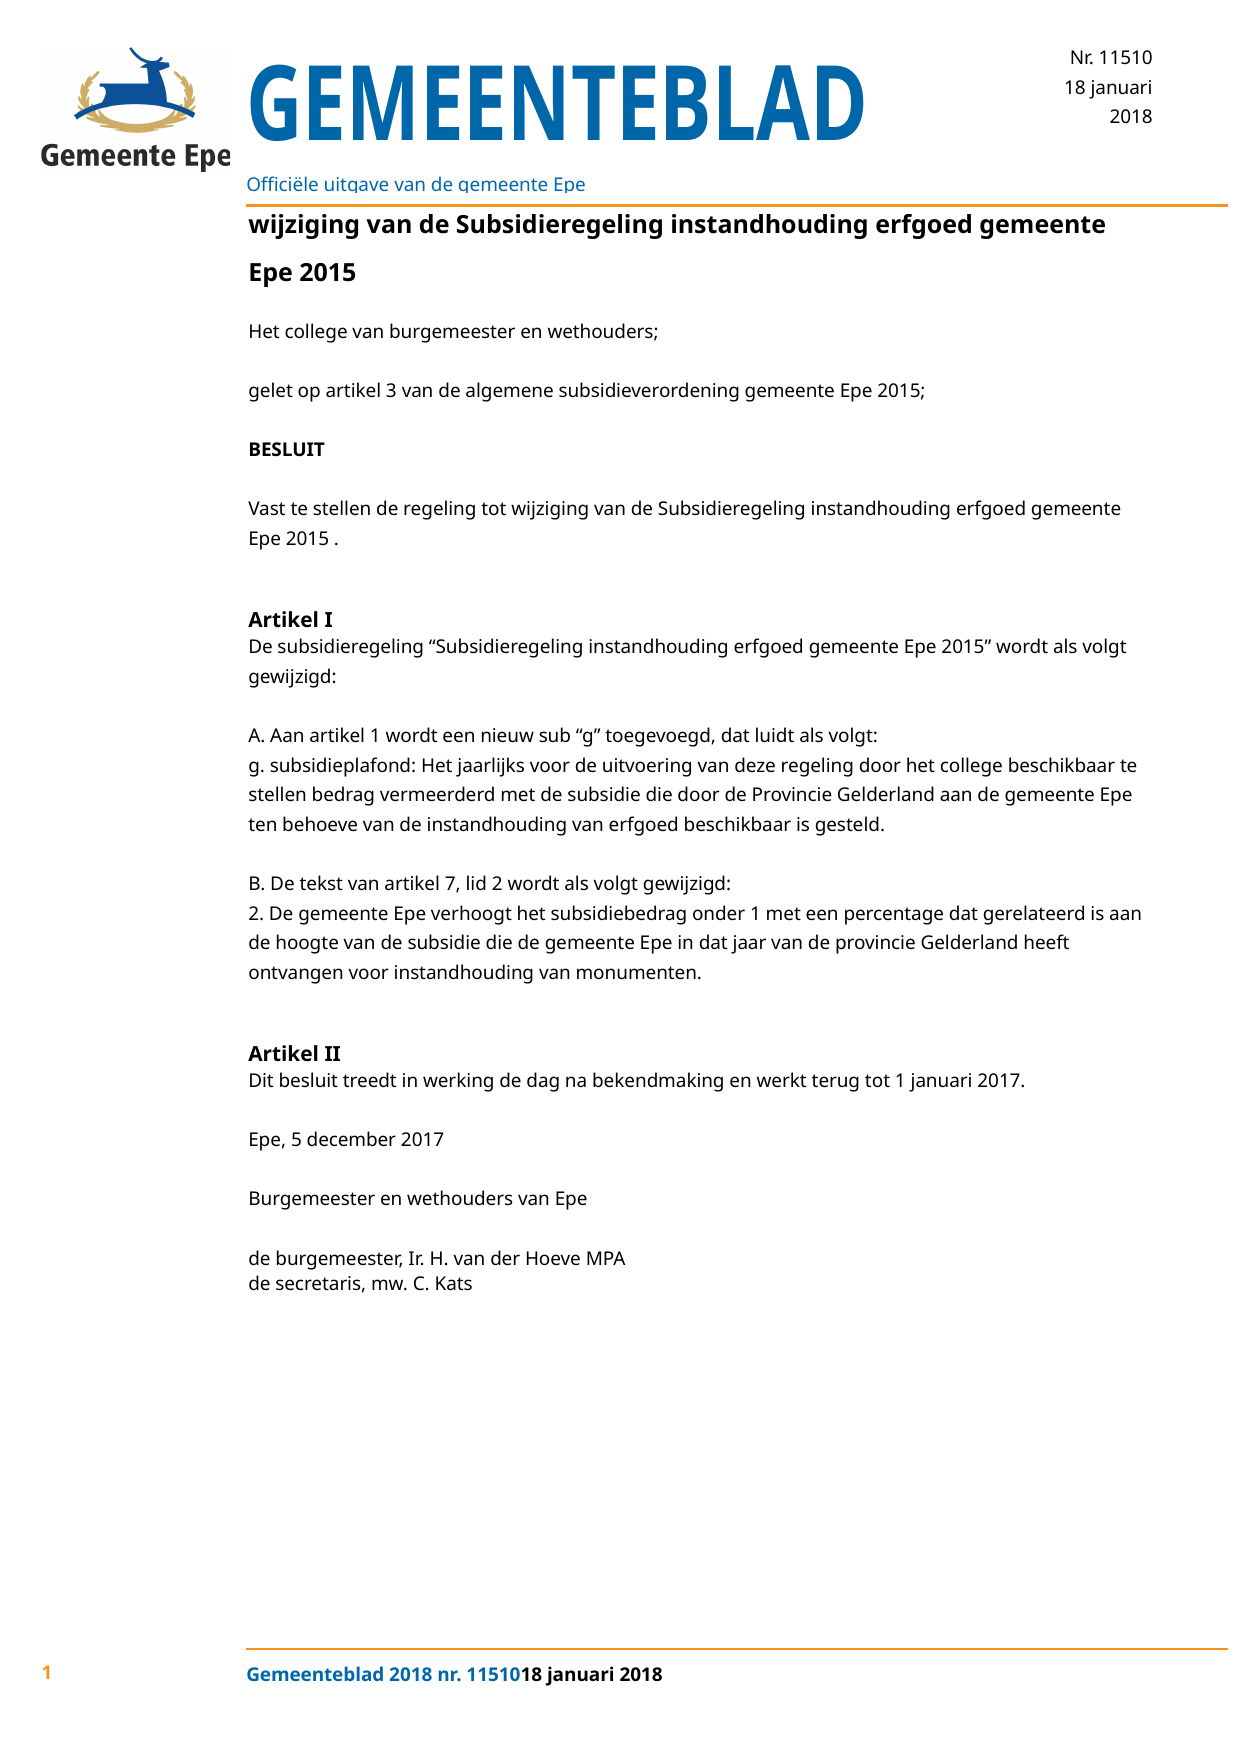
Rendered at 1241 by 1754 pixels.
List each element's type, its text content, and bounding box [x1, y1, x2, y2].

text Artikel I [248, 605, 1152, 633]
text gelet op artikel 3 van de algemene subsidieverordening gemeente Epe 2015; [248, 377, 1152, 403]
text de secretaris, mw. C. Kats [248, 1271, 1152, 1296]
text BESLUIT [248, 436, 1152, 462]
text De subsidieregeling “Subsidieregeling instandhouding erfgoed gemeente Epe 2015” wordt als volgt gewijzigd: [248, 633, 1152, 689]
text Epe, 5 december 2017 [248, 1126, 1152, 1152]
text 2. De gemeente Epe verhoogt het subsidiebedrag onder 1 met een percentage dat gerelateerd is aan de hoogte van de subsidie die de gemeente Epe in dat jaar van de provincie Gelderland heeft ontvangen voor instandhouding van monumenten. [248, 900, 1152, 984]
text A. Aan artikel 1 wordt een nieuw sub “g” toegevoegd, dat luidt als volgt: [248, 722, 1152, 748]
text wijziging van de Subsidieregeling instandhouding erfgoed gemeente Epe 2015 [248, 207, 1152, 288]
text Artikel II [248, 1039, 1152, 1067]
text g. subsidieplafond: Het jaarlijks voor de uitvoering van deze regeling door het college beschikbaar te stellen bedrag vermeerderd met de subsidie die door de Provincie Gelderland aan de gemeente Epe ten behoeve van de instandhouding van erfgoed beschikbaar is gesteld. [248, 752, 1152, 837]
text Vast te stellen de regeling tot wijziging van de Subsidieregeling instandhouding erfgoed gemeente Epe 2015 . [248, 495, 1152, 551]
text de burgemeester, Ir. H. van der Hoeve MPA [248, 1245, 1152, 1271]
text Het college van burgemeester en wethouders; [248, 318, 1152, 344]
picture [41, 47, 231, 172]
text Burgemeester en wethouders van Epe [248, 1186, 1152, 1211]
text B. De tekst van artikel 7, lid 2 wordt als volgt gewijzigd: [248, 870, 1152, 896]
text Dit besluit treedt in werking de dag na bekendmaking en werkt terug tot 1 januari 2017. [248, 1067, 1152, 1093]
